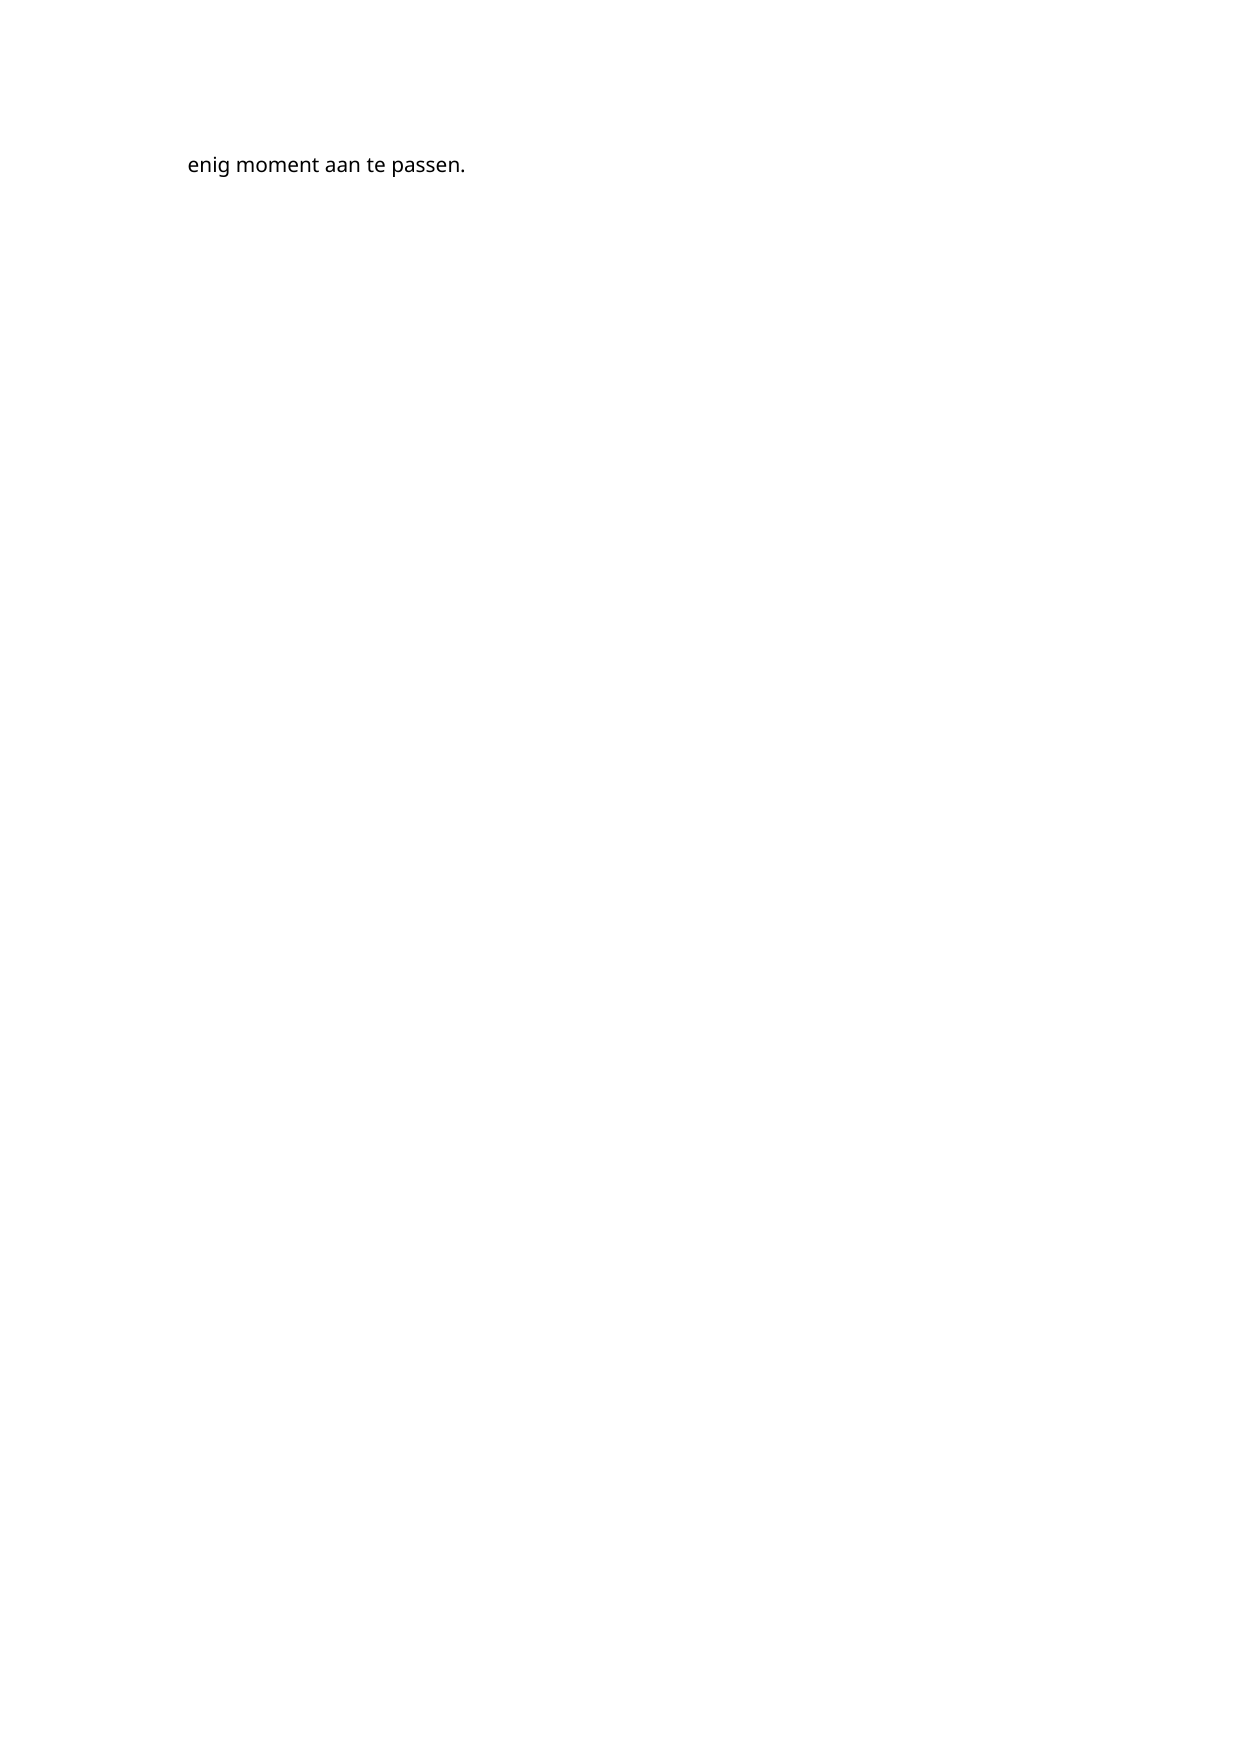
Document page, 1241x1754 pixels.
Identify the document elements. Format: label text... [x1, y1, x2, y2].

text enig moment aan te passen. [187, 150, 1053, 178]
